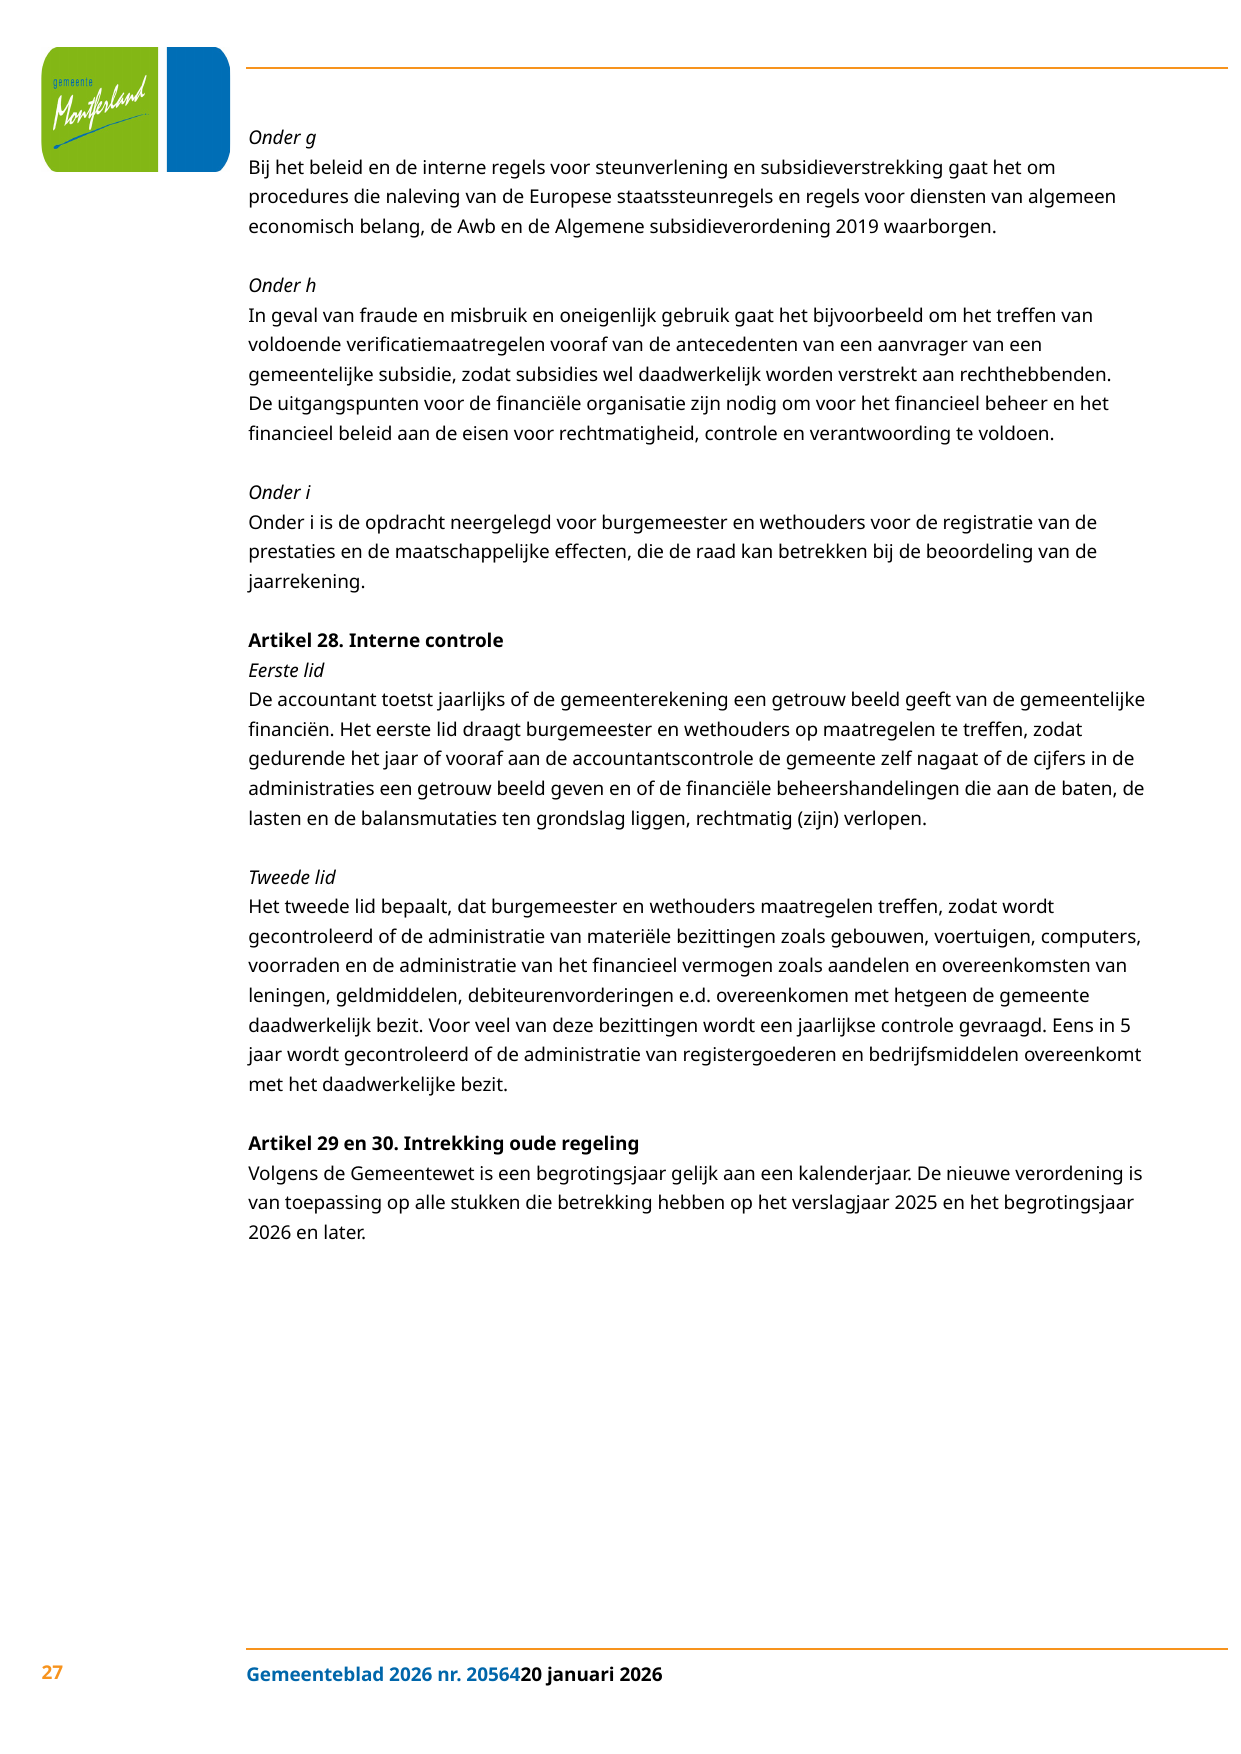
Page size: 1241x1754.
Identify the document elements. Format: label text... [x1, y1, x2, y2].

text Bij het beleid en de interne regels voor steunverlening en subsidieverstrekking gaat het om procedures die naleving van de Europese staatssteunregels en regels voor diensten van algemeen economisch belang, de Awb en de Algemene subsidieverordening 2019 waarborgen. [248, 154, 1152, 239]
text De uitgangspunten voor de financiële organisatie zijn nodig om voor het financieel beheer en het financieel beleid aan de eisen voor rechtmatigheid, controle en verantwoording te voldoen. [248, 391, 1152, 446]
text In geval van fraude en misbruik en oneigenlijk gebruik gaat het bijvoorbeeld om het treffen van voldoende verificatiemaatregelen vooraf van de antecedenten van een aanvrager van een gemeentelijke subsidie, zodat subsidies wel daadwerkelijk worden verstrekt aan rechthebbenden. [248, 302, 1152, 387]
picture [41, 47, 231, 172]
text Onder i is de opdracht neergelegd voor burgemeester en wethouders voor de registratie van de prestaties en de maatschappelijke effecten, die de raad kan betrekken bij de beoordeling van de jaarrekening. [248, 509, 1152, 594]
text Artikel 29 en 30. Intrekking oude regeling [248, 1130, 1152, 1156]
text Artikel 28. Interne controle [248, 627, 1152, 653]
text Volgens de Gemeentewet is een begrotingsjaar gelijk aan een kalenderjaar. De nieuwe verordening is van toepassing op alle stukken die betrekking hebben op het verslagjaar 2025 en het begrotingsjaar 2026 en later. [248, 1160, 1152, 1245]
text Onder h [248, 272, 1152, 298]
text Het tweede lid bepaalt, dat burgemeester en wethouders maatregelen treffen, zodat wordt gecontroleerd of de administratie van materiële bezittingen zoals gebouwen, voertuigen, computers, voorraden en de administratie van het financieel vermogen zoals aandelen en overeenkomsten van leningen, geldmiddelen, debiteurenvorderingen e.d. overeenkomen met hetgeen de gemeente daadwerkelijk bezit. Voor veel van deze bezittingen wordt een jaarlijkse controle gevraagd. Eens in 5 jaar wordt gecontroleerd of de administratie van registergoederen en bedrijfsmiddelen overeenkomt met het daadwerkelijke bezit. [248, 893, 1152, 1097]
text Tweede lid [248, 864, 1152, 890]
text Onder i [248, 479, 1152, 505]
text Onder g [248, 124, 1152, 150]
text De accountant toetst jaarlijks of de gemeenterekening een getrouw beeld geeft van de gemeentelijke financiën. Het eerste lid draagt burgemeester en wethouders op maatregelen te treffen, zodat gedurende het jaar of vooraf aan de accountantscontrole de gemeente zelf nagaat of de cijfers in de administraties een getrouw beeld geven en of de financiële beheershandelingen die aan de baten, de lasten en de balansmutaties ten grondslag liggen, rechtmatig (zijn) verlopen. [248, 686, 1152, 831]
text Eerste lid [248, 657, 1152, 683]
